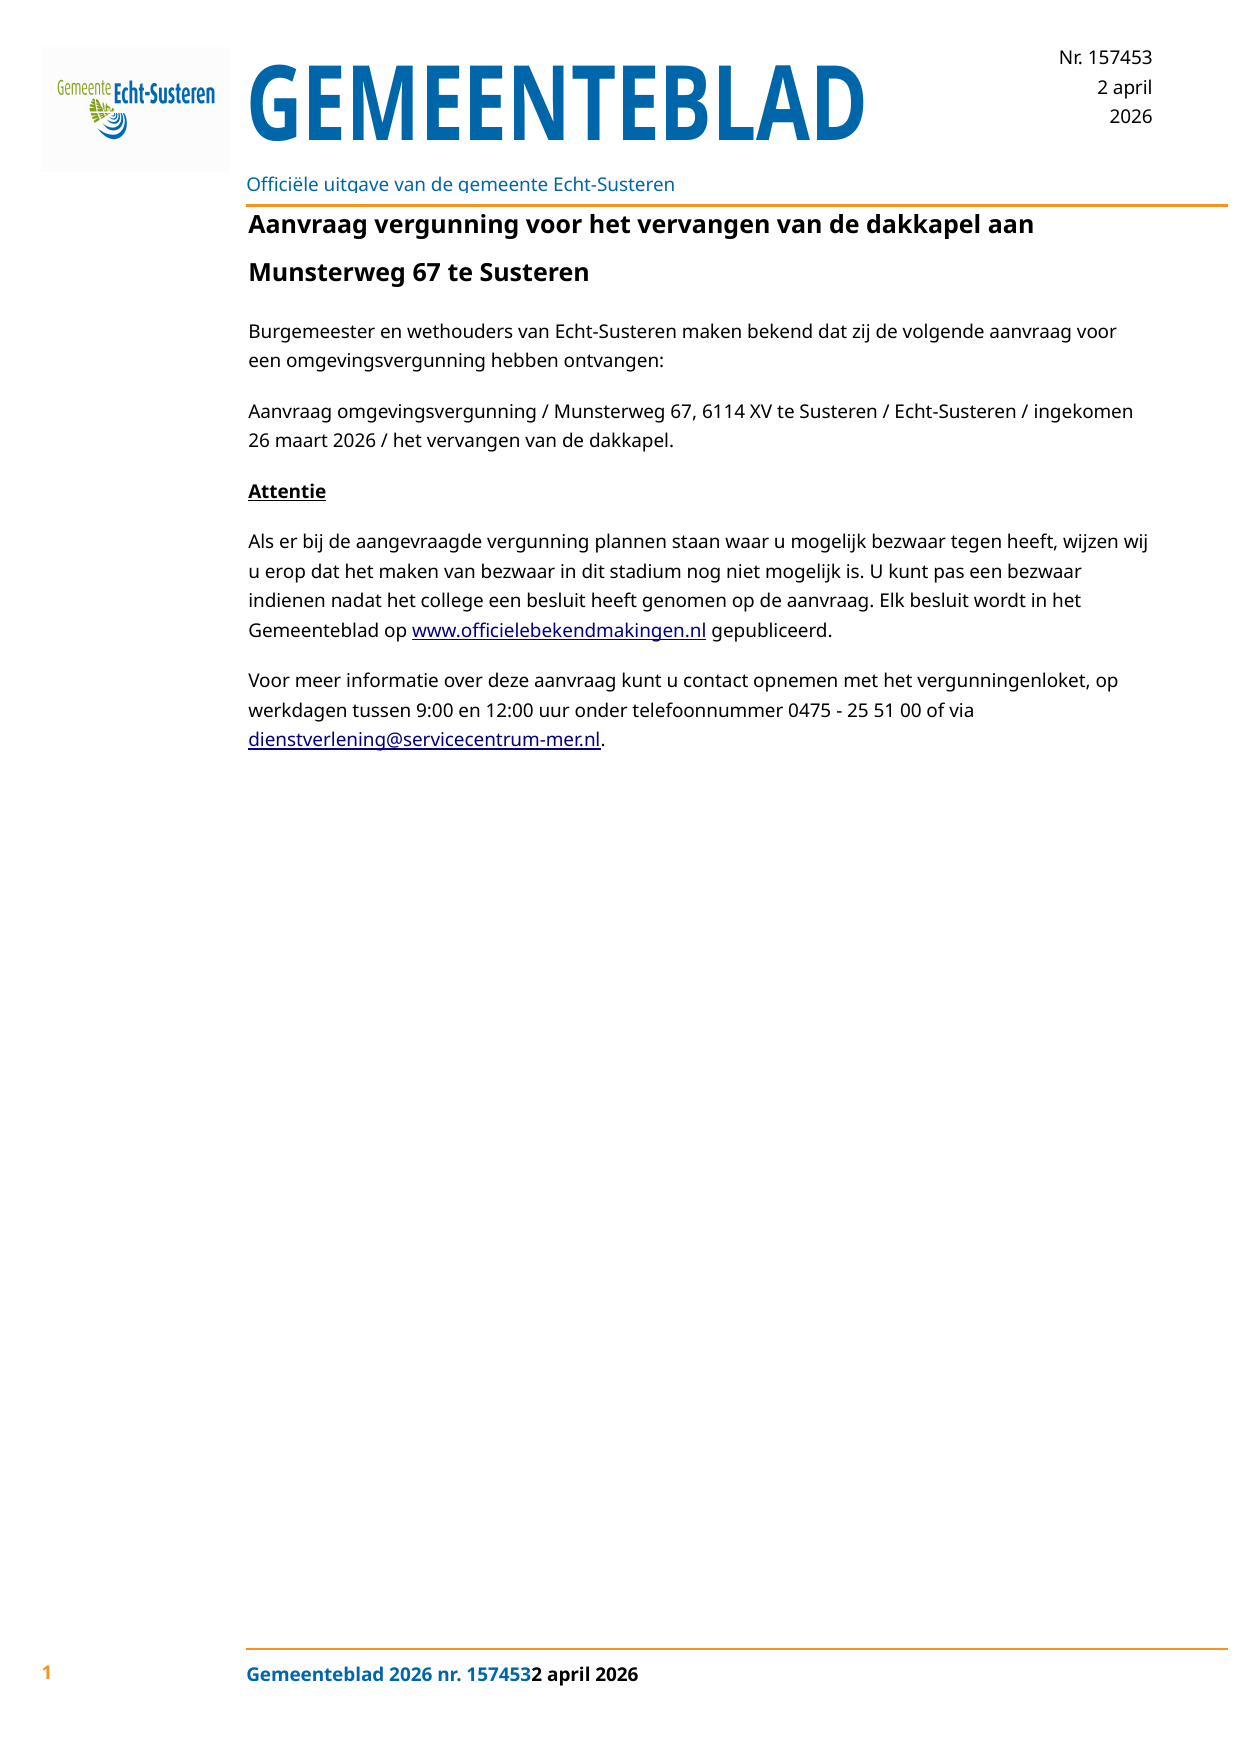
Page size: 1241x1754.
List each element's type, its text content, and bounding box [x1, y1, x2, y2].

picture [41, 47, 231, 172]
text Aanvraag omgevingsvergunning / Munsterweg 67, 6114 XV te Susteren / Echt-Susteren / ingekomen 26 maart 2026 / het vervangen van de dakkapel. [248, 398, 1152, 453]
text Attentie [248, 478, 1152, 504]
text Voor meer informatie over deze aanvraag kunt u contact opnemen met het vergunningenloket, op werkdagen tussen 9:00 en 12:00 uur onder telefoonnummer 0475 - 25 51 00 of via dienstverlening@servicecentrum-mer.nl. [248, 667, 1152, 752]
text Aanvraag vergunning voor het vervangen van de dakkapel aan Munsterweg 67 te Susteren [248, 207, 1152, 288]
text Als er bij de aangevraagde vergunning plannen staan waar u mogelijk bezwaar tegen heeft, wijzen wij u erop dat het maken van bezwaar in dit stadium nog niet mogelijk is. U kunt pas een bezwaar indienen nadat het college een besluit heeft genomen op de aanvraag. Elk besluit wordt in het Gemeenteblad op www.officielebekendmakingen.nl gepubliceerd. [248, 528, 1152, 643]
text Burgemeester en wethouders van Echt-Susteren maken bekend dat zij de volgende aanvraag voor een omgevingsvergunning hebben ontvangen: [248, 318, 1152, 373]
